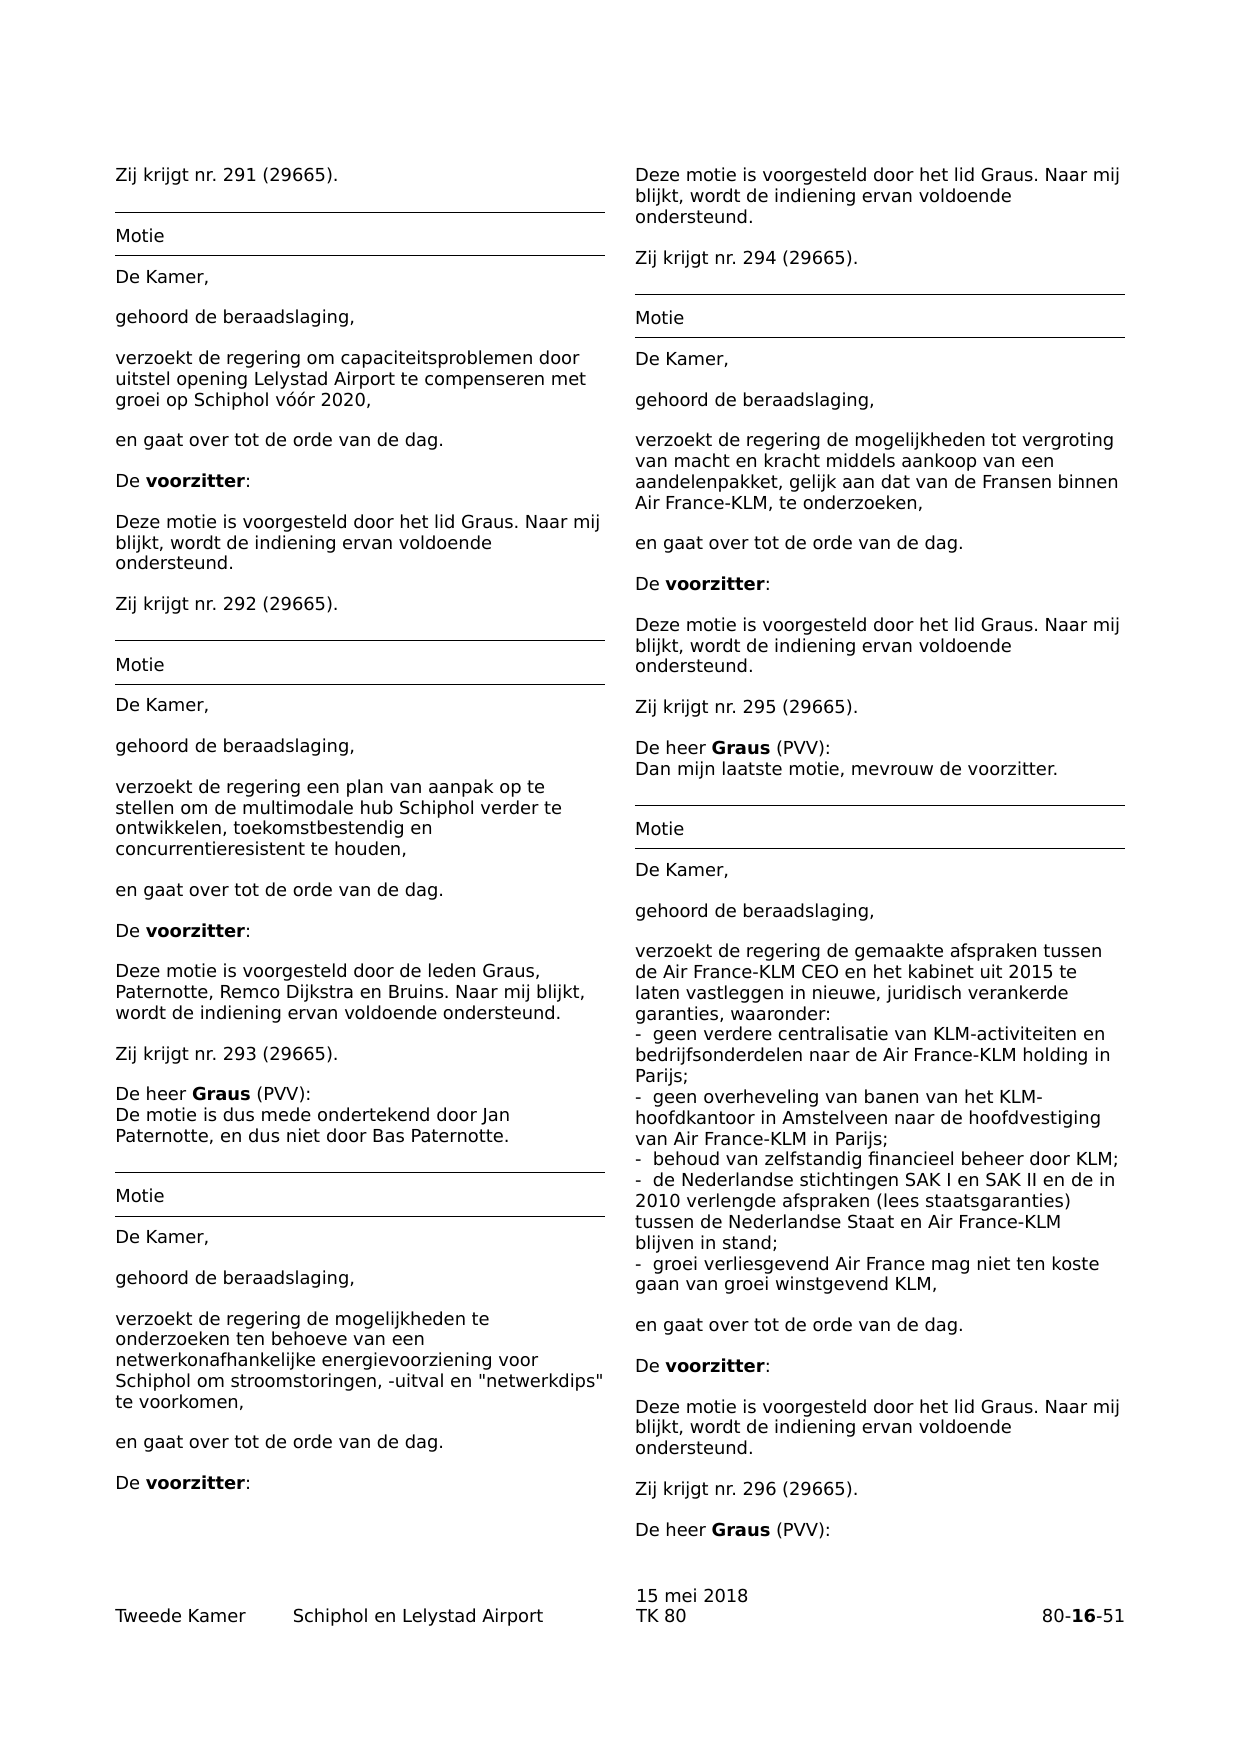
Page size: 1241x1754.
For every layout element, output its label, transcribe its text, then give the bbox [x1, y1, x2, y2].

text Zij krijgt nr. 295 (29665). [635, 697, 1125, 718]
text Motie [635, 819, 1125, 840]
text gehoord de beraadslaging, [635, 389, 1125, 410]
text De heer Graus (PVV): [635, 1519, 1125, 1540]
text De voorzitter: [635, 1356, 1125, 1376]
text Deze motie is voorgesteld door het lid Graus. Naar mij blijkt, wordt de indiening ervan voldoende ondersteund. [635, 165, 1125, 227]
text gehoord de beraadslaging, [115, 307, 605, 328]
text gehoord de beraadslaging, [115, 1268, 605, 1288]
text en gaat over tot de orde van de dag. [115, 1432, 605, 1453]
text Zij krijgt nr. 293 (29665). [115, 1043, 605, 1064]
text Deze motie is voorgesteld door de leden Graus, Paternotte, Remco Dijkstra en Bruins. Naar mij blijkt, wordt de indiening ervan voldoende ondersteund. [115, 961, 605, 1023]
list groei verliesgevend Air France mag niet ten koste gaan van groei winstgevend KLM, [635, 1253, 1125, 1295]
text gehoord de beraadslaging, [635, 901, 1125, 921]
text De voorzitter: [115, 1473, 605, 1494]
text De Kamer, [635, 349, 1125, 369]
text verzoekt de regering de gemaakte afspraken tussen de Air France-KLM CEO en het kabinet uit 2015 te laten vastleggen in nieuwe, juridisch verankerde garanties, waaronder: [635, 941, 1125, 1024]
text en gaat over tot de orde van de dag. [115, 430, 605, 451]
text De heer Graus (PVV): [115, 1084, 605, 1105]
text en gaat over tot de orde van de dag. [115, 880, 605, 900]
text en gaat over tot de orde van de dag. [635, 1315, 1125, 1336]
text De Kamer, [115, 695, 605, 716]
text Zij krijgt nr. 291 (29665). [115, 165, 605, 186]
text Motie [115, 1186, 605, 1207]
text Deze motie is voorgesteld door het lid Graus. Naar mij blijkt, wordt de indiening ervan voldoende ondersteund. [115, 512, 605, 574]
text Deze motie is voorgesteld door het lid Graus. Naar mij blijkt, wordt de indiening ervan voldoende ondersteund. [635, 1396, 1125, 1459]
text gehoord de beraadslaging, [115, 736, 605, 757]
text Dan mijn laatste motie, mevrouw de voorzitter. [635, 758, 1125, 779]
text Motie [115, 654, 605, 675]
text De Kamer, [115, 267, 605, 287]
list behoud van zelfstandig financieel beheer door KLM; [635, 1149, 1125, 1170]
text en gaat over tot de orde van de dag. [635, 533, 1125, 554]
text Motie [635, 308, 1125, 329]
text verzoekt de regering de mogelijkheden tot vergroting van macht en kracht middels aankoop van een aandelenpakket, gelijk aan dat van de Fransen binnen Air France-KLM, te onderzoeken, [635, 430, 1125, 513]
text Zij krijgt nr. 296 (29665). [635, 1479, 1125, 1499]
text verzoekt de regering om capaciteitsproblemen door uitstel opening Lelystad Airport te compenseren met groei op Schiphol vóór 2020, [115, 348, 605, 410]
text De voorzitter: [115, 920, 605, 941]
text Motie [115, 226, 605, 247]
text verzoekt de regering de mogelijkheden te onderzoeken ten behoeve van een netwerkonafhankelijke energievoorziening voor Schiphol om stroomstoringen, -uitval en "netwerkdips" te voorkomen, [115, 1308, 605, 1412]
text De Kamer, [635, 860, 1125, 881]
text De Kamer, [115, 1227, 605, 1248]
text Deze motie is voorgesteld door het lid Graus. Naar mij blijkt, wordt de indiening ervan voldoende ondersteund. [635, 615, 1125, 677]
text verzoekt de regering een plan van aanpak op te stellen om de multimodale hub Schiphol verder te ontwikkelen, toekomstbestendig en concurrentieresistent te houden, [115, 777, 605, 860]
text De motie is dus mede ondertekend door Jan Paternotte, en dus niet door Bas Paternotte. [115, 1105, 605, 1146]
text De voorzitter: [635, 574, 1125, 595]
text De heer Graus (PVV): [635, 738, 1125, 758]
text De voorzitter: [115, 471, 605, 492]
list de Nederlandse stichtingen SAK I en SAK II en de in 2010 verlengde afspraken (lees staatsgaranties) tussen de Nederlandse Staat en Air France-KLM blijven in stand; [635, 1170, 1125, 1253]
text Zij krijgt nr. 294 (29665). [635, 247, 1125, 268]
list geen verdere centralisatie van KLM-activiteiten en bedrijfsonderdelen naar de Air France-KLM holding in Parijs; [635, 1024, 1125, 1087]
text Zij krijgt nr. 292 (29665). [115, 594, 605, 615]
list geen overheveling van banen van het KLM-hoofdkantoor in Amstelveen naar de hoofdvestiging van Air France-KLM in Parijs; [635, 1087, 1125, 1149]
